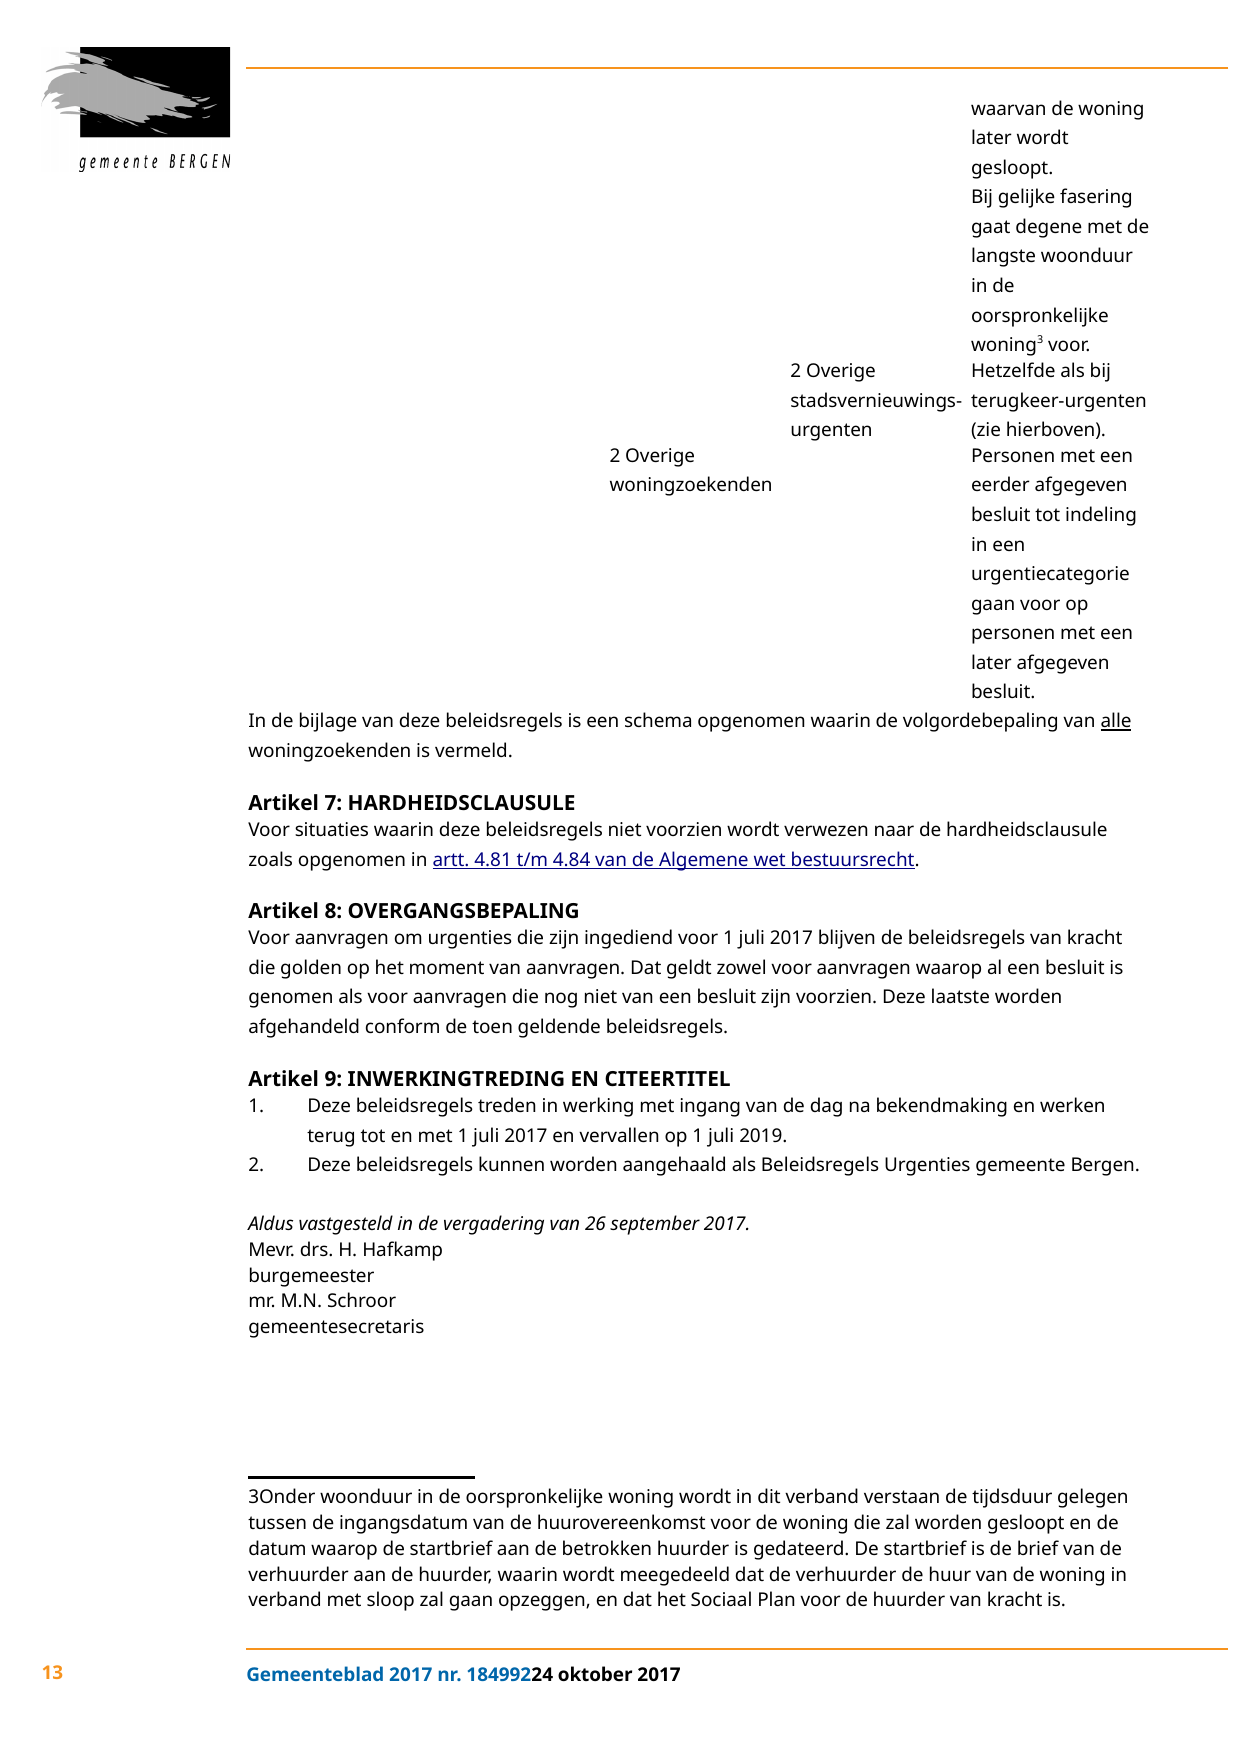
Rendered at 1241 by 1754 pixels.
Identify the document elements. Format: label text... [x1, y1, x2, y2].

text Mevr. drs. H. Hafkamp [248, 1236, 1152, 1262]
list Deze beleidsregels kunnen worden aangehaald als Beleidsregels Urgenties gemeente Bergen. [248, 1151, 1152, 1177]
table_cell 2 Overige stadsvernieuwings-urgenten [790, 357, 971, 442]
picture [41, 47, 231, 172]
text Artikel 8: OVERGANGSBEPALING [248, 896, 1152, 924]
table_cell Personen met een eerder afgegeven besluit tot indeling in een urgentiecategorie gaan voor op personen met een later afgegeven besluit. [971, 442, 1152, 704]
text In de bijlage van deze beleidsregels is een schema opgenomen waarin de volgordebepaling van alle woningzoekenden is vermeld. [248, 708, 1152, 763]
text Artikel 9: INWERKINGTREDING EN CITEERTITEL [248, 1064, 1152, 1092]
text mr. M.N. Schroor [248, 1288, 1152, 1313]
text Voor situaties waarin deze beleidsregels niet voorzien wordt verwezen naar de hardheidsclausule zoals opgenomen in artt. 4.81 t/m 4.84 van de Algemene wet bestuursrecht. [248, 816, 1152, 871]
table_cell Hetzelfde als bij terugkeer-urgenten (zie hierboven). [971, 357, 1152, 442]
text gemeentesecretaris [248, 1313, 1152, 1339]
text burgemeester [248, 1262, 1152, 1288]
table_cell [790, 95, 971, 357]
table_cell [790, 442, 971, 704]
text Artikel 7: HARDHEIDSCLAUSULE [248, 788, 1152, 816]
text Aldus vastgesteld in de vergadering van 26 september 2017. [248, 1211, 1152, 1236]
table_cell 2 Overige woningzoekenden [609, 442, 790, 704]
table_cell [609, 95, 790, 442]
table_cell [248, 95, 429, 704]
table_cell [429, 95, 609, 704]
text Voor aanvragen om urgenties die zijn ingediend voor 1 juli 2017 blijven de beleidsregels van kracht die golden op het moment van aanvragen. Dat geldt zowel voor aanvragen waarop al een besluit is genomen als voor aanvragen die nog niet van een besluit zijn voorzien. Deze laatste worden afgehandeld conform de toen geldende beleidsregels. [248, 924, 1152, 1039]
table_cell waarvan de woning later wordt gesloopt. Bij gelijke fasering gaat degene met de langste woonduur in de oorspronkelijke woning voor. [971, 95, 1152, 357]
list Deze beleidsregels treden in werking met ingang van de dag na bekendmaking en werken terug tot en met 1 juli 2017 en vervallen op 1 juli 2019. [248, 1092, 1152, 1147]
